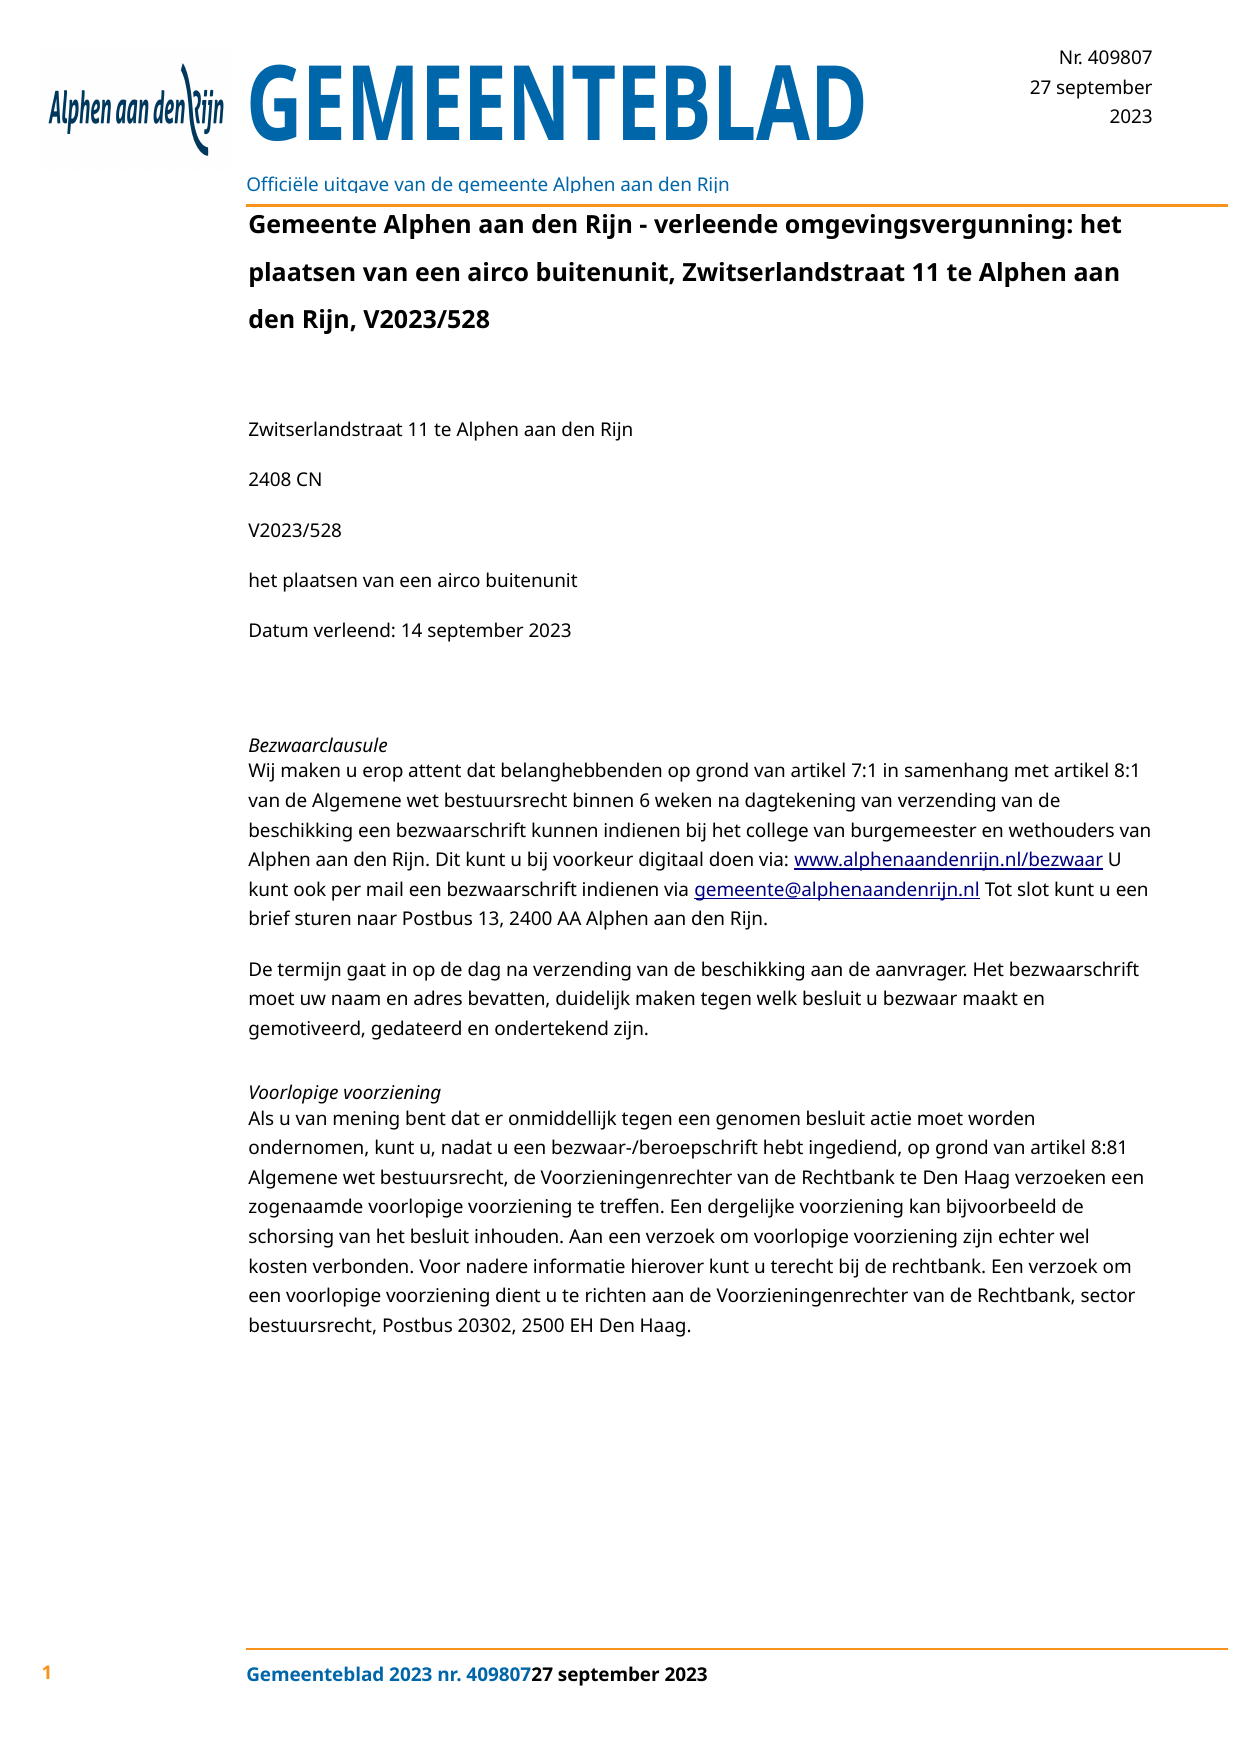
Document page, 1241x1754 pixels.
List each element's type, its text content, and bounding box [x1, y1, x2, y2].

text Als u van mening bent dat er onmiddellijk tegen een genomen besluit actie moet worden ondernomen, kunt u, nadat u een bezwaar-/beroepschrift hebt ingediend, op grond van artikel 8:81 Algemene wet bestuursrecht, de Voorzieningenrechter van de Rechtbank te Den Haag verzoeken een zogenaamde voorlopige voorziening te treffen. Een dergelijke voorziening kan bijvoorbeeld de schorsing van het besluit inhouden. Aan een verzoek om voorlopige voorziening zijn echter wel kosten verbonden. Voor nadere informatie hierover kunt u terecht bij de rechtbank. Een verzoek om een voorlopige voorziening dient u te richten aan de Voorzieningenrechter van de Rechtbank, sector bestuursrecht, Postbus 20302, 2500 EH Den Haag. [248, 1105, 1152, 1338]
text Datum verleend: 14 september 2023 [248, 618, 1152, 643]
text Gemeente Alphen aan den Rijn - verleende omgevingsvergunning: het plaatsen van een airco buitenunit, Zwitserlandstraat 11 te Alphen aan den Rijn, V2023/528 [248, 207, 1152, 336]
text De termijn gaat in op de dag na verzending van de beschikking aan de aanvrager. Het bezwaarschrift moet uw naam en adres bevatten, duidelijk maken tegen welk besluit u bezwaar maakt en gemotiveerd, gedateerd en ondertekend zijn. [248, 956, 1152, 1041]
text het plaatsen van een airco buitenunit [248, 567, 1152, 593]
text Wij maken u erop attent dat belanghebbenden op grond van artikel 7:1 in samenhang met artikel 8:1 van de Algemene wet bestuursrecht binnen 6 weken na dagtekening van verzending van de beschikking een bezwaarschrift kunnen indienen bij het college van burgemeester en wethouders van Alphen aan den Rijn. Dit kunt u bij voorkeur digitaal doen via: www.alphenaandenrijn.nl/bezwaar U kunt ook per mail een bezwaarschrift indienen via gemeente@alphenaandenrijn.nl Tot slot kunt u een brief sturen naar Postbus 13, 2400 AA Alphen aan den Rijn. [248, 758, 1152, 931]
text Voorlopige voorziening [248, 1079, 1152, 1105]
text 2408 CN [248, 466, 1152, 492]
text Bezwaarclausule [248, 732, 1152, 758]
picture [41, 47, 231, 172]
text Zwitserlandstraat 11 te Alphen aan den Rijn [248, 416, 1152, 442]
text V2023/528 [248, 517, 1152, 542]
